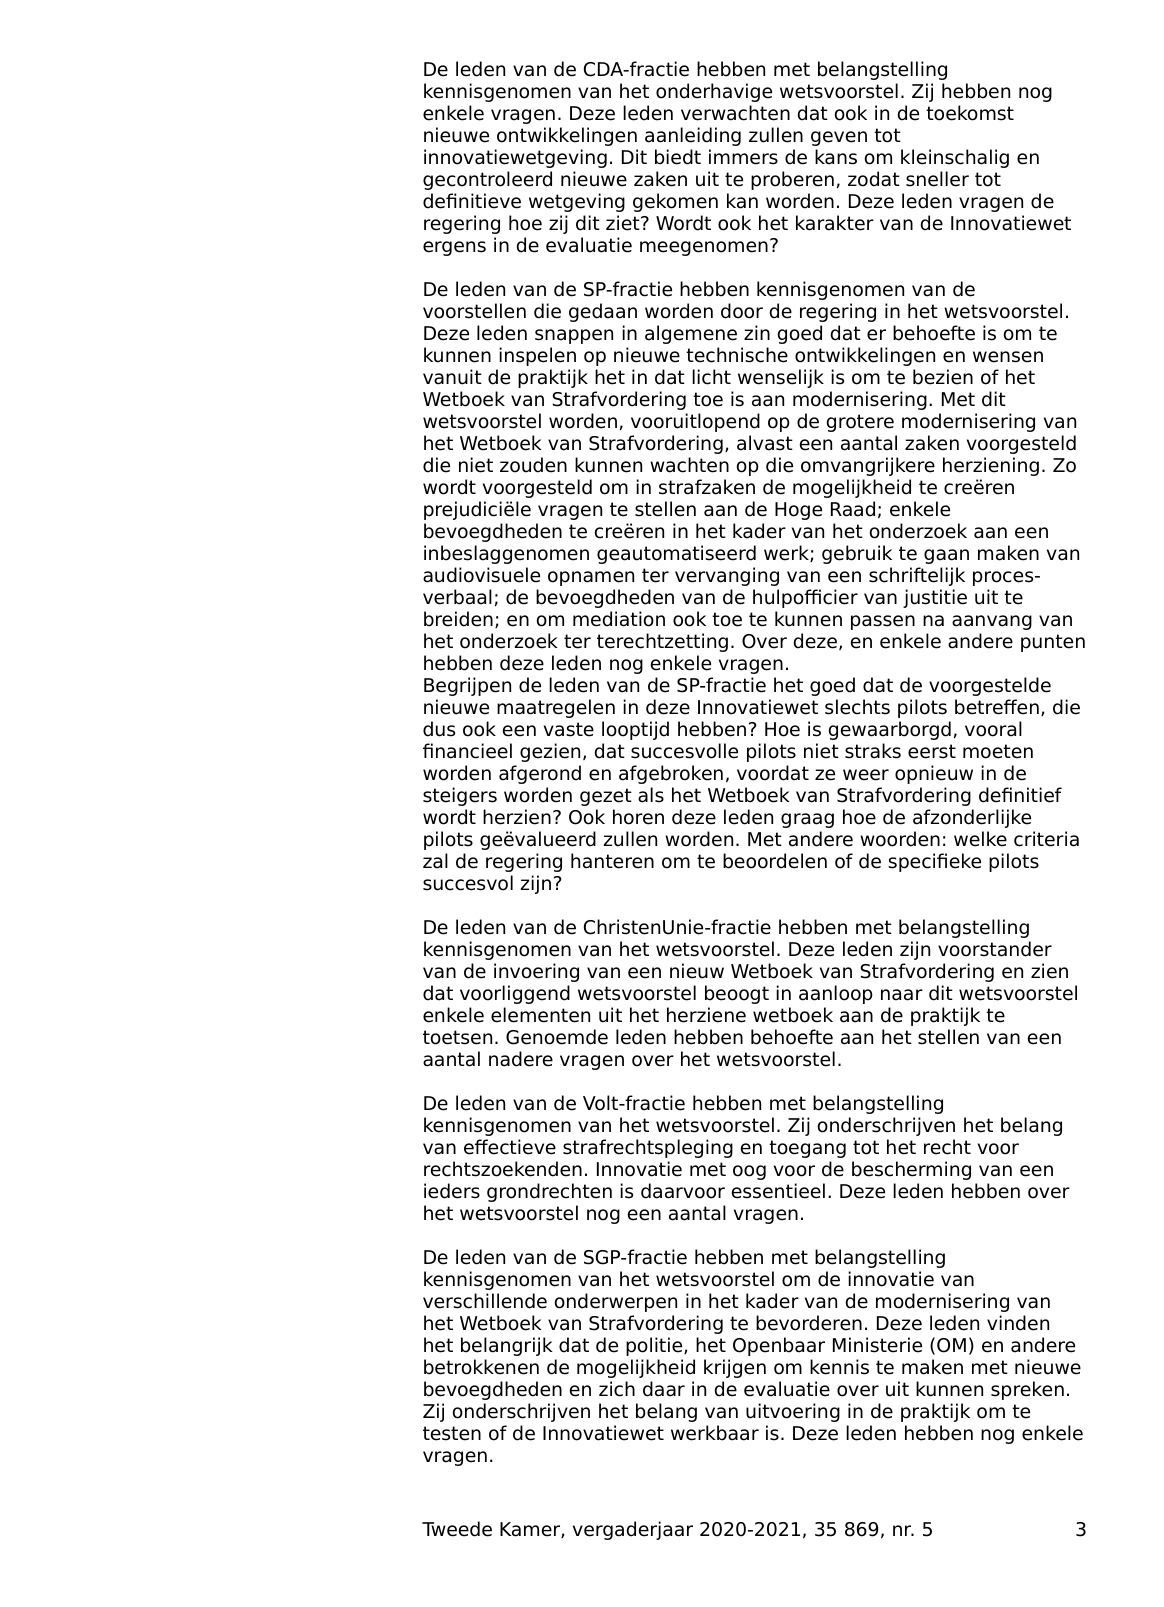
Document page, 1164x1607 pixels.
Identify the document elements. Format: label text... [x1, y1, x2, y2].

text De leden van de ChristenUnie-fractie hebben met belangstelling kennisgenomen van het wetsvoorstel. Deze leden zijn voorstander van de invoering van een nieuw Wetboek van Strafvordering en zien dat voorliggend wetsvoorstel beoogt in aanloop naar dit wetsvoorstel enkele elementen uit het herziene wetboek aan de praktijk te toetsen. Genoemde leden hebben behoefte aan het stellen van een aantal nadere vragen over het wetsvoorstel. [422, 917, 1087, 1071]
text De leden van de SP-fractie hebben kennisgenomen van de voorstellen die gedaan worden door de regering in het wetsvoorstel. Deze leden snappen in algemene zin goed dat er behoefte is om te kunnen inspelen op nieuwe technische ontwikkelingen en wensen vanuit de praktijk het in dat licht wenselijk is om te bezien of het Wetboek van Strafvordering toe is aan modernisering. Met dit wetsvoorstel worden, vooruitlopend op de grotere modernisering van het Wetboek van Strafvordering, alvast een aantal zaken voorgesteld die niet zouden kunnen wachten op die omvangrijkere herziening. Zo wordt voorgesteld om in strafzaken de mogelijkheid te creëren prejudiciële vragen te stellen aan de Hoge Raad; enkele bevoegdheden te creëren in het kader van het onderzoek aan een inbeslaggenomen geautomatiseerd werk; gebruik te gaan maken van audiovisuele opnamen ter vervanging van een schriftelijk proces-verbaal; de bevoegdheden van de hulpofficier van justitie uit te breiden; en om mediation ook toe te kunnen passen na aanvang van het onderzoek ter terechtzetting. Over deze, en enkele andere punten hebben deze leden nog enkele vragen. [422, 279, 1087, 675]
text De leden van de Volt-fractie hebben met belangstelling kennisgenomen van het wetsvoorstel. Zij onderschrijven het belang van effectieve strafrechtspleging en toegang tot het recht voor rechtszoekenden. Innovatie met oog voor de bescherming van een ieders grondrechten is daarvoor essentieel. Deze leden hebben over het wetsvoorstel nog een aantal vragen. [422, 1093, 1087, 1224]
text Begrijpen de leden van de SP-fractie het goed dat de voorgestelde nieuwe maatregelen in deze Innovatiewet slechts pilots betreffen, die dus ook een vaste looptijd hebben? Hoe is gewaarborgd, vooral financieel gezien, dat succesvolle pilots niet straks eerst moeten worden afgerond en afgebroken, voordat ze weer opnieuw in de steigers worden gezet als het Wetboek van Strafvordering definitief wordt herzien? Ook horen deze leden graag hoe de afzonderlijke pilots geëvalueerd zullen worden. Met andere woorden: welke criteria zal de regering hanteren om te beoordelen of de specifieke pilots succesvol zijn? [422, 675, 1087, 894]
text De leden van de SGP-fractie hebben met belangstelling kennisgenomen van het wetsvoorstel om de innovatie van verschillende onderwerpen in het kader van de modernisering van het Wetboek van Strafvordering te bevorderen. Deze leden vinden het belangrijk dat de politie, het Openbaar Ministerie (OM) en andere betrokkenen de mogelijkheid krijgen om kennis te maken met nieuwe bevoegdheden en zich daar in de evaluatie over uit kunnen spreken. Zij onderschrijven het belang van uitvoering in de praktijk om te testen of de Innovatiewet werkbaar is. Deze leden hebben nog enkele vragen. [422, 1247, 1087, 1467]
text De leden van de CDA-fractie hebben met belangstelling kennisgenomen van het onderhavige wetsvoorstel. Zij hebben nog enkele vragen. Deze leden verwachten dat ook in de toekomst nieuwe ontwikkelingen aanleiding zullen geven tot innovatiewetgeving. Dit biedt immers de kans om kleinschalig en gecontroleerd nieuwe zaken uit te proberen, zodat sneller tot definitieve wetgeving gekomen kan worden. Deze leden vragen de regering hoe zij dit ziet? Wordt ook het karakter van de Innovatiewet ergens in de evaluatie meegenomen? [422, 59, 1087, 257]
